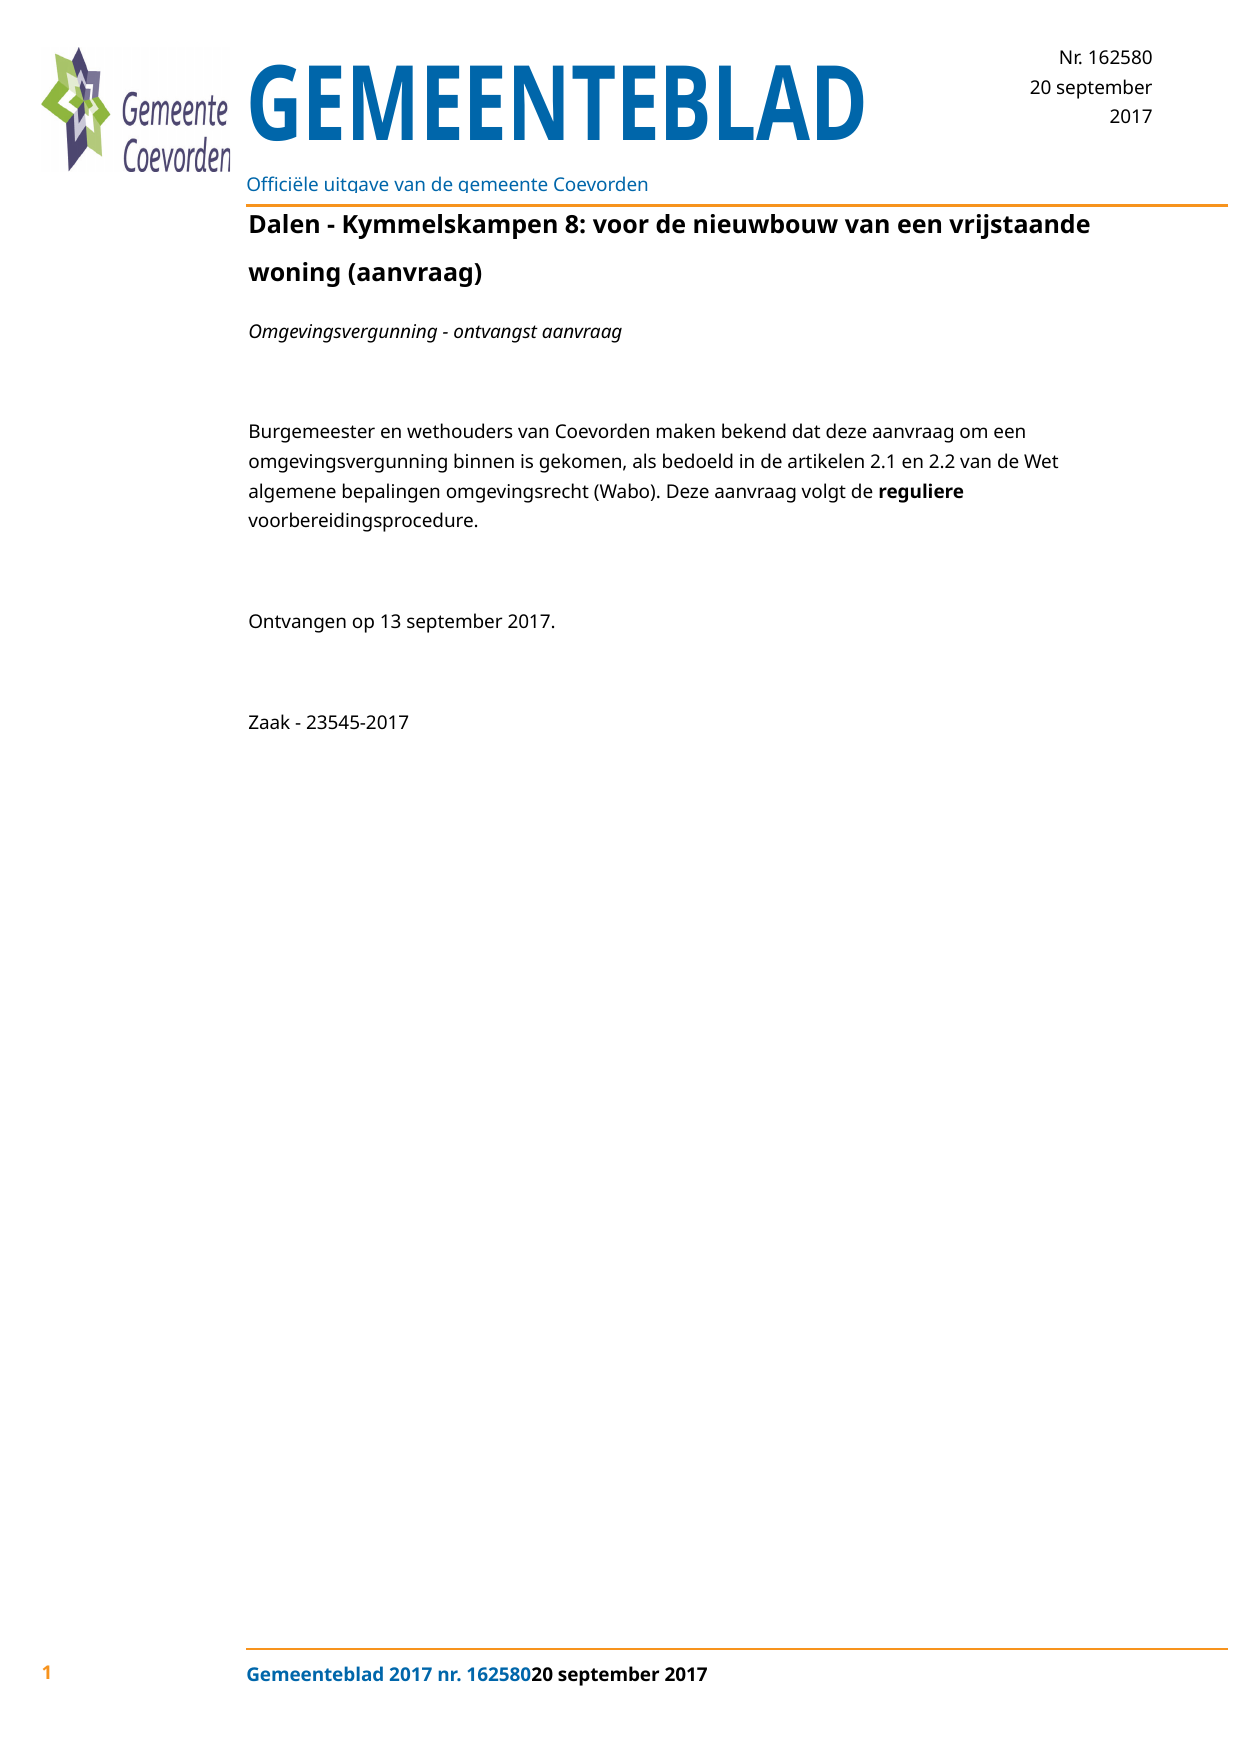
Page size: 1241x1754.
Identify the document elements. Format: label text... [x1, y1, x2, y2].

text Burgemeester en wethouders van Coevorden maken bekend dat deze aanvraag om een omgevingsvergunning binnen is gekomen, als bedoeld in de artikelen 2.1 en 2.2 van de Wet algemene bepalingen omgevingsrecht (Wabo). Deze aanvraag volgt de reguliere voorbereidingsprocedure. [248, 419, 1152, 533]
text Dalen - Kymmelskampen 8: voor de nieuwbouw van een vrijstaande woning (aanvraag) [248, 207, 1152, 288]
picture [41, 47, 231, 172]
text Zaak - 23545-2017 [248, 709, 1152, 735]
text Ontvangen op 13 september 2017. [248, 608, 1152, 634]
text Omgevingsvergunning - ontvangst aanvraag [248, 318, 1152, 344]
